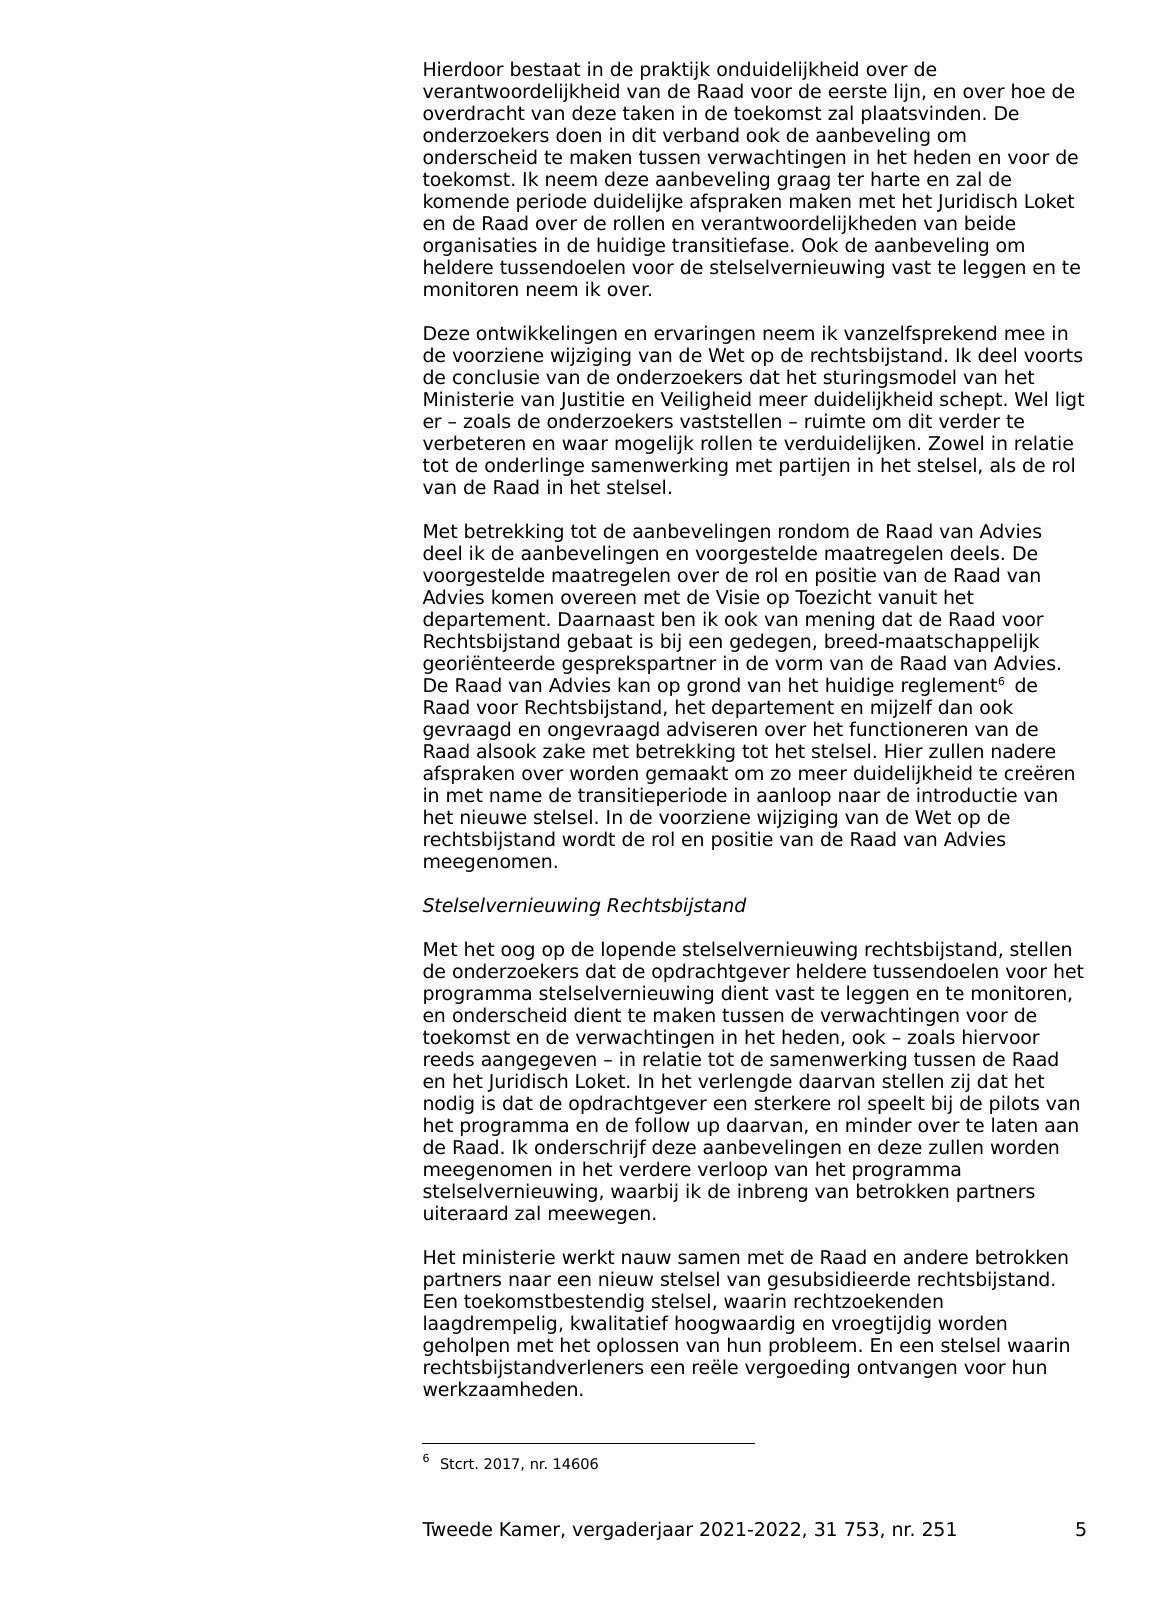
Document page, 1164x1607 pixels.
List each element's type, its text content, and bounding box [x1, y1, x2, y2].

text Stcrt. 2017, nr. 14606 [422, 1452, 1087, 1474]
subtitle Stelselvernieuwing Rechtsbijstand [422, 895, 1087, 917]
text Het ministerie werkt nauw samen met de Raad en andere betrokken partners naar een nieuw stelsel van gesubsidieerde rechtsbijstand. Een toekomstbestendig stelsel, waarin rechtzoekenden laagdrempelig, kwalitatief hoogwaardig en vroegtijdig worden geholpen met het oplossen van hun probleem. En een stelsel waarin rechtsbijstandverleners een reële vergoeding ontvangen voor hun werkzaamheden. [422, 1247, 1087, 1401]
text Hierdoor bestaat in de praktijk onduidelijkheid over de verantwoordelijkheid van de Raad voor de eerste lijn, en over hoe de overdracht van deze taken in de toekomst zal plaatsvinden. De onderzoekers doen in dit verband ook de aanbeveling om onderscheid te maken tussen verwachtingen in het heden en voor de toekomst. Ik neem deze aanbeveling graag ter harte en zal de komende periode duidelijke afspraken maken met het Juridisch Loket en de Raad over de rollen en verantwoordelijkheden van beide organisaties in de huidige transitiefase. Ook de aanbeveling om heldere tussendoelen voor de stelselvernieuwing vast te leggen en te monitoren neem ik over. [422, 59, 1087, 301]
text Met betrekking tot de aanbevelingen rondom de Raad van Advies deel ik de aanbevelingen en voorgestelde maatregelen deels. De voorgestelde maatregelen over de rol en positie van de Raad van Advies komen overeen met de Visie op Toezicht vanuit het departement. Daarnaast ben ik ook van mening dat de Raad voor Rechtsbijstand gebaat is bij een gedegen, breed-maatschappelijk georiënteerde gesprekspartner in de vorm van de Raad van Advies. De Raad van Advies kan op grond van het huidige reglement de Raad voor Rechtsbijstand, het departement en mijzelf dan ook gevraagd en ongevraagd adviseren over het functioneren van de Raad alsook zake met betrekking tot het stelsel. Hier zullen nadere afspraken over worden gemaakt om zo meer duidelijkheid te creëren in met name de transitieperiode in aanloop naar de introductie van het nieuwe stelsel. In de voorziene wijziging van de Wet op de rechtsbijstand wordt de rol en positie van de Raad van Advies meegenomen. [422, 521, 1087, 873]
text Deze ontwikkelingen en ervaringen neem ik vanzelfsprekend mee in de voorziene wijziging van de Wet op de rechtsbijstand. Ik deel voorts de conclusie van de onderzoekers dat het sturingsmodel van het Ministerie van Justitie en Veiligheid meer duidelijkheid schept. Wel ligt er – zoals de onderzoekers vaststellen – ruimte om dit verder te verbeteren en waar mogelijk rollen te verduidelijken. Zowel in relatie tot de onderlinge samenwerking met partijen in het stelsel, als de rol van de Raad in het stelsel. [422, 323, 1087, 499]
text Met het oog op de lopende stelselvernieuwing rechtsbijstand, stellen de onderzoekers dat de opdrachtgever heldere tussendoelen voor het programma stelselvernieuwing dient vast te leggen en te monitoren, en onderscheid dient te maken tussen de verwachtingen voor de toekomst en de verwachtingen in het heden, ook – zoals hiervoor reeds aangegeven – in relatie tot de samenwerking tussen de Raad en het Juridisch Loket. In het verlengde daarvan stellen zij dat het nodig is dat de opdrachtgever een sterkere rol speelt bij de pilots van het programma en de follow up daarvan, en minder over te laten aan de Raad. Ik onderschrijf deze aanbevelingen en deze zullen worden meegenomen in het verdere verloop van het programma stelselvernieuwing, waarbij ik de inbreng van betrokken partners uiteraard zal meewegen. [422, 939, 1087, 1225]
